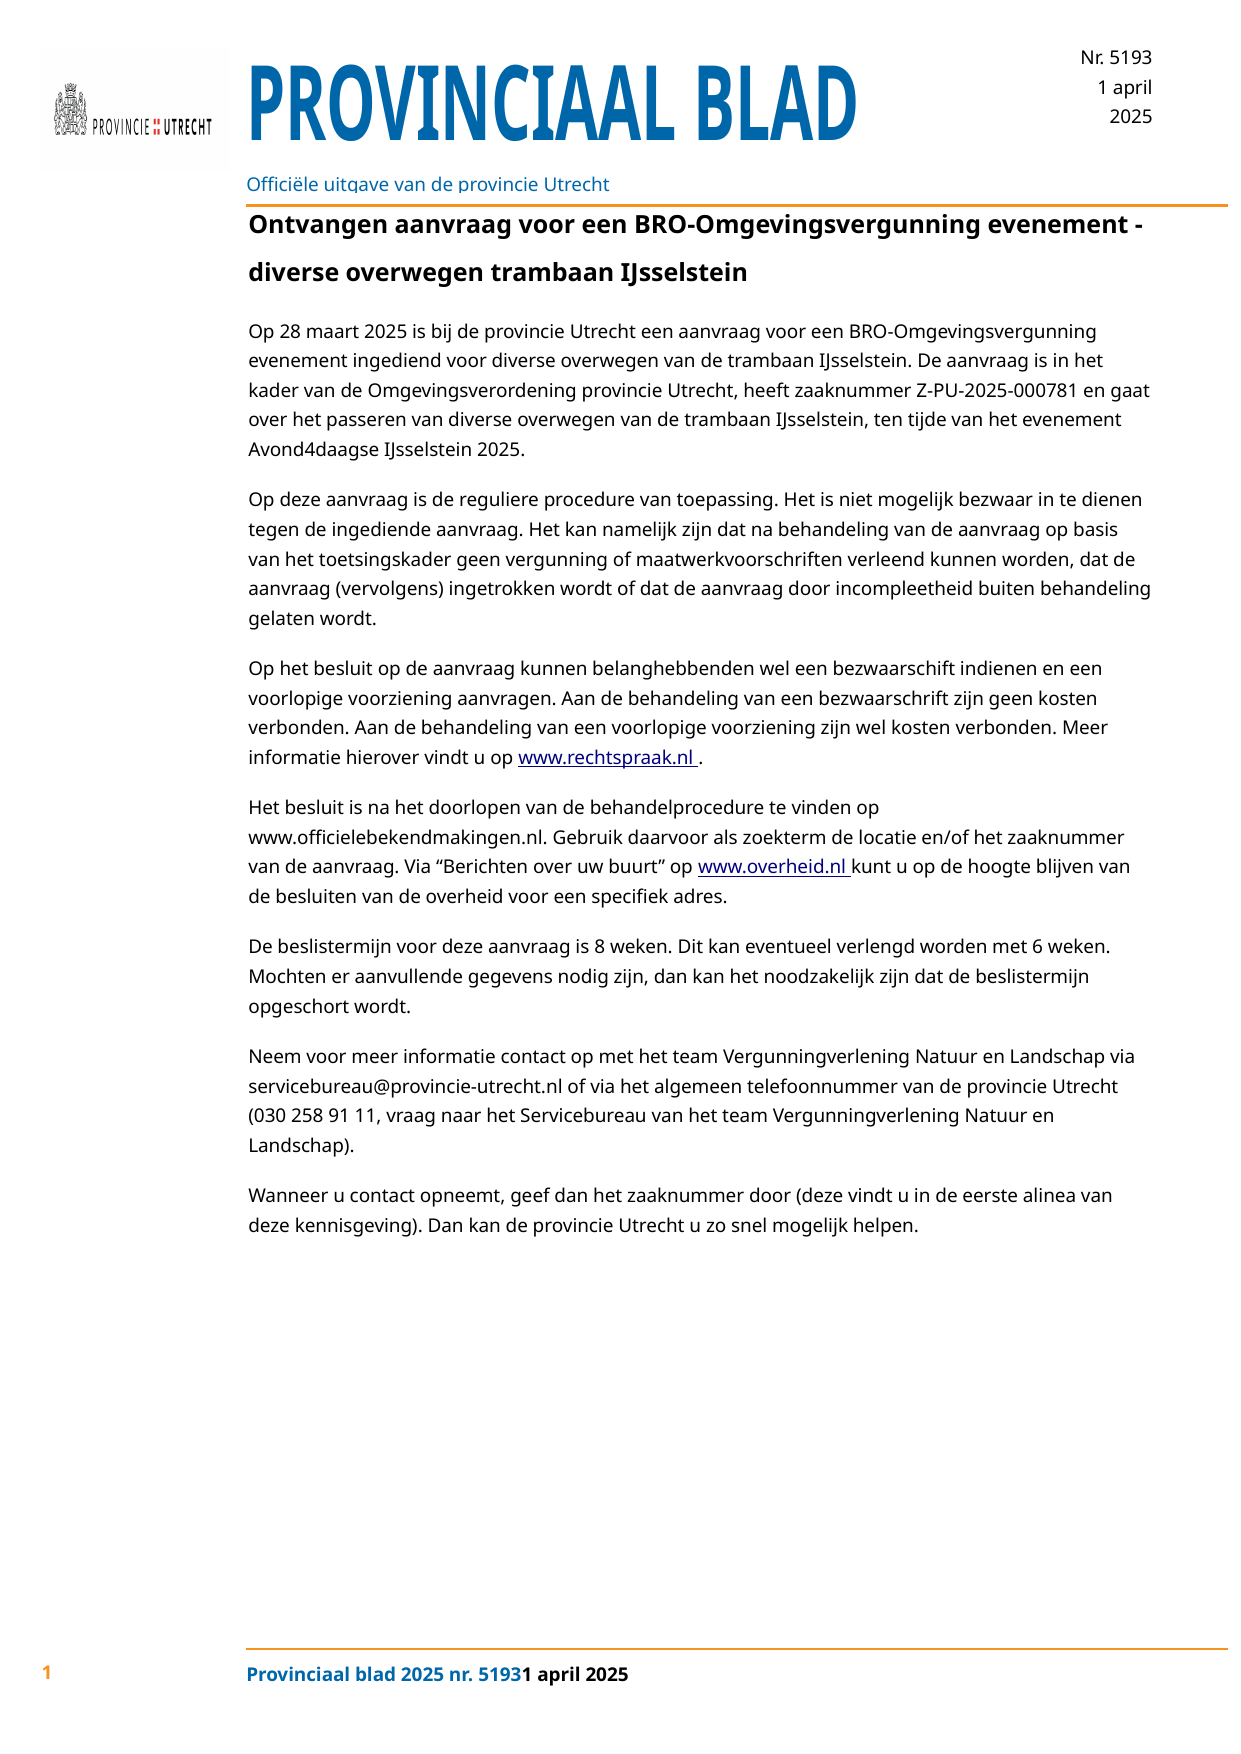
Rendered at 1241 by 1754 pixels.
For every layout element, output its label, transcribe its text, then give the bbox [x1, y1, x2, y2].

text Neem voor meer informatie contact op met het team Vergunningverlening Natuur en Landschap via servicebureau@provincie-utrecht.nl of via het algemeen telefoonnummer van de provincie Utrecht (030 258 91 11, vraag naar het Servicebureau van het team Vergunningverlening Natuur en Landschap). [248, 1043, 1152, 1158]
text Op het besluit op de aanvraag kunnen belanghebbenden wel een bezwaarschift indienen en een voorlopige voorziening aanvragen. Aan de behandeling van een bezwaarschrift zijn geen kosten verbonden. Aan de behandeling van een voorlopige voorziening zijn wel kosten verbonden. Meer informatie hierover vindt u op www.rechtspraak.nl . [248, 655, 1152, 770]
text Op deze aanvraag is de reguliere procedure van toepassing. Het is niet mogelijk bezwaar in te dienen tegen de ingediende aanvraag. Het kan namelijk zijn dat na behandeling van de aanvraag op basis van het toetsingskader geen vergunning of maatwerkvoorschriften verleend kunnen worden, dat de aanvraag (vervolgens) ingetrokken wordt of dat de aanvraag door incompleetheid buiten behandeling gelaten wordt. [248, 487, 1152, 631]
text Op 28 maart 2025 is bij de provincie Utrecht een aanvraag voor een BRO-Omgevingsvergunning evenement ingediend voor diverse overwegen van de trambaan IJsselstein. De aanvraag is in het kader van de Omgevingsverordening provincie Utrecht, heeft zaaknummer Z-PU-2025-000781 en gaat over het passeren van diverse overwegen van de trambaan IJsselstein, ten tijde van het evenement Avond4daagse IJsselstein 2025. [248, 318, 1152, 462]
picture [41, 47, 231, 172]
text Wanneer u contact opneemt, geef dan het zaaknummer door (deze vindt u in de eerste alinea van deze kennisgeving). Dan kan de provincie Utrecht u zo snel mogelijk helpen. [248, 1182, 1152, 1238]
text Ontvangen aanvraag voor een BRO-Omgevingsvergunning evenement - diverse overwegen trambaan IJsselstein [248, 207, 1152, 288]
text Het besluit is na het doorlopen van de behandelprocedure te vinden op www.officielebekendmakingen.nl. Gebruik daarvoor als zoekterm de locatie en/of het zaaknummer van de aanvraag. Via “Berichten over uw buurt” op www.overheid.nl kunt u op de hoogte blijven van de besluiten van de overheid voor een specifiek adres. [248, 794, 1152, 909]
text De beslistermijn voor deze aanvraag is 8 weken. Dit kan eventueel verlengd worden met 6 weken. Mochten er aanvullende gegevens nodig zijn, dan kan het noodzakelijk zijn dat de beslistermijn opgeschort wordt. [248, 934, 1152, 1019]
